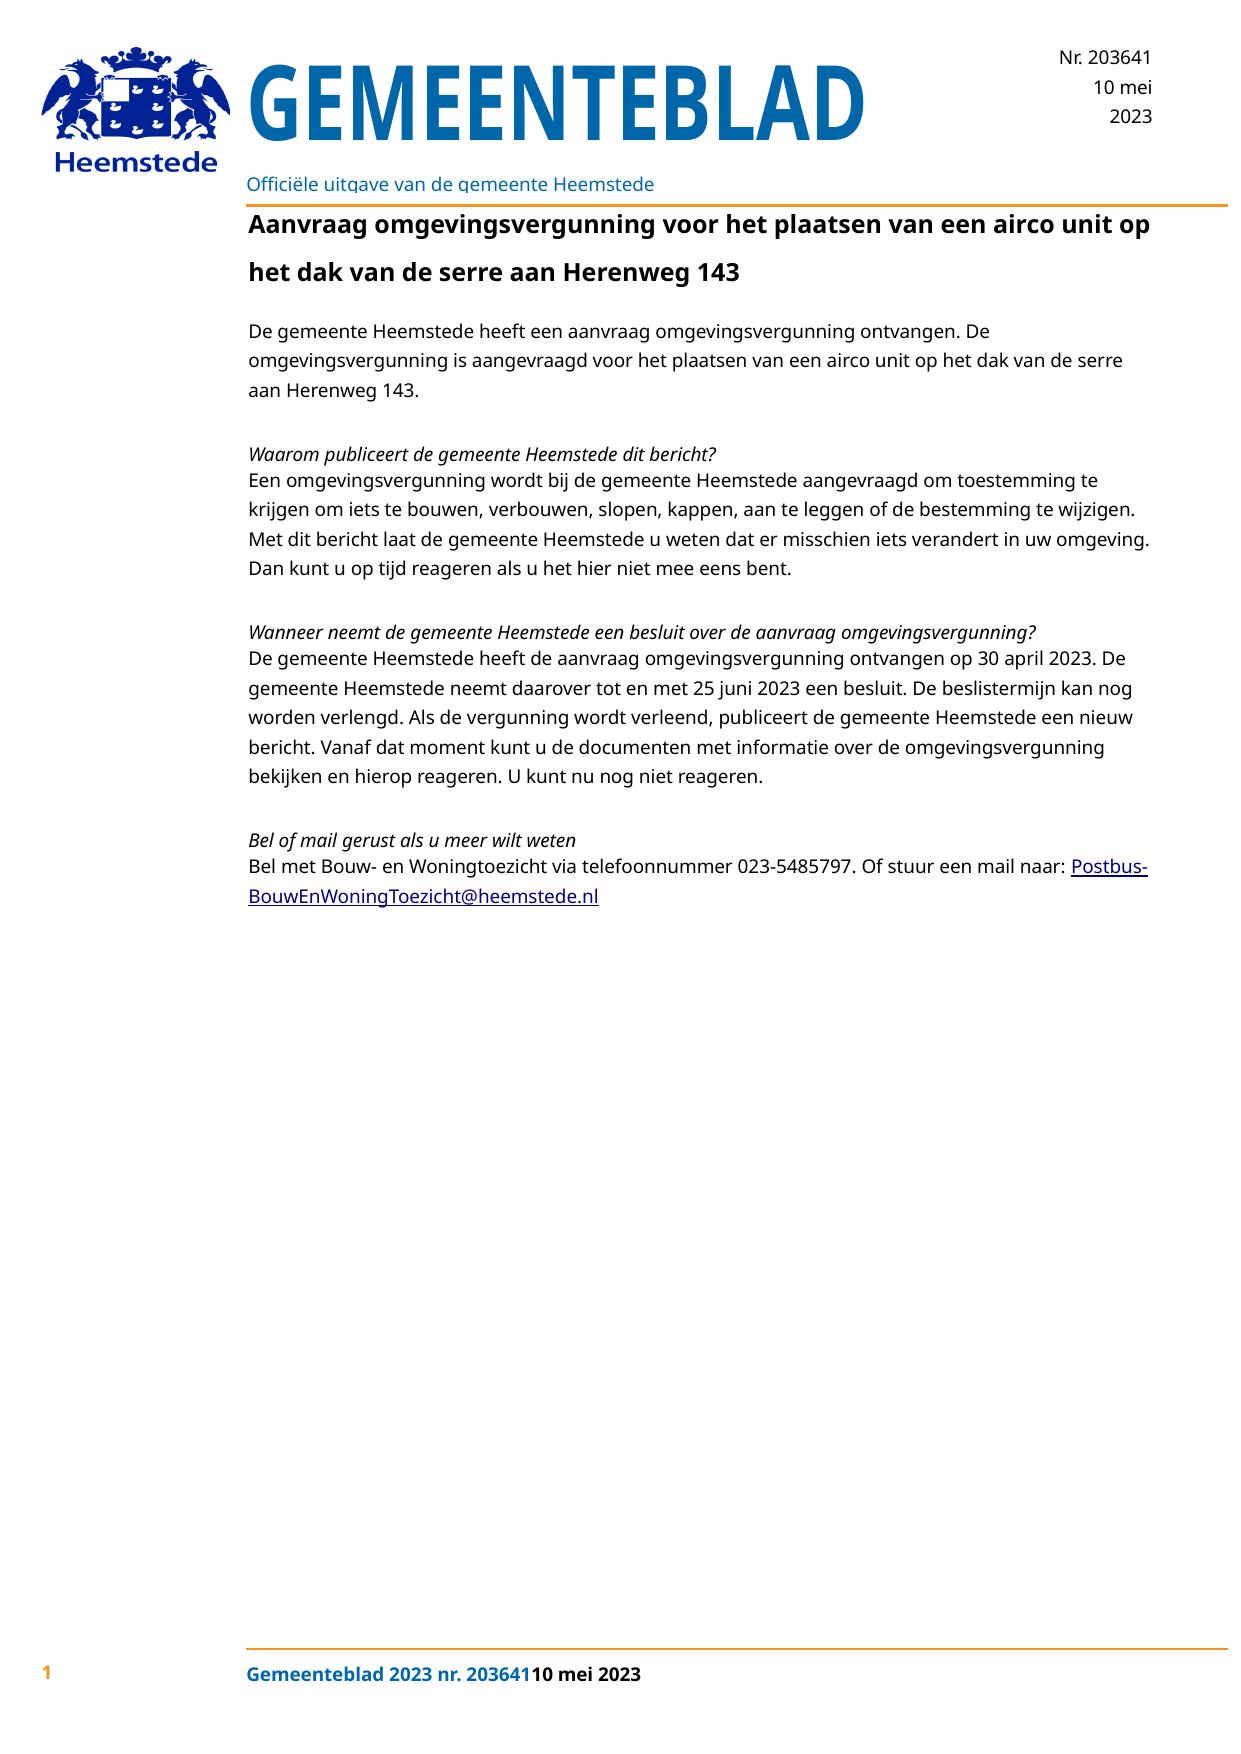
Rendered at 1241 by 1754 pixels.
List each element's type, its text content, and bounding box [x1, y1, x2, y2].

text Een omgevingsvergunning wordt bij de gemeente Heemstede aangevraagd om toestemming te krijgen om iets te bouwen, verbouwen, slopen, kappen, aan te leggen of de bestemming te wijzigen. Met dit bericht laat de gemeente Heemstede u weten dat er misschien iets verandert in uw omgeving. Dan kunt u op tijd reageren als u het hier niet mee eens bent. [248, 467, 1152, 581]
text Waarom publiceert de gemeente Heemstede dit bericht? [248, 441, 1152, 467]
text Bel met Bouw- en Woningtoezicht via telefoonnummer 023-5485797. Of stuur een mail naar: Postbus-BouwEnWoningToezicht@heemstede.nl [248, 853, 1152, 908]
picture [41, 47, 231, 172]
text Wanneer neemt de gemeente Heemstede een besluit over de aanvraag omgevingsvergunning? [248, 619, 1152, 645]
text Bel of mail gerust als u meer wilt weten [248, 827, 1152, 853]
text Aanvraag omgevingsvergunning voor het plaatsen van een airco unit op het dak van de serre aan Herenweg 143 [248, 207, 1152, 288]
text De gemeente Heemstede heeft een aanvraag omgevingsvergunning ontvangen. De omgevingsvergunning is aangevraagd voor het plaatsen van een airco unit op het dak van de serre aan Herenweg 143. [248, 318, 1152, 403]
text De gemeente Heemstede heeft de aanvraag omgevingsvergunning ontvangen op 30 april 2023. De gemeente Heemstede neemt daarover tot en met 25 juni 2023 een besluit. De beslistermijn kan nog worden verlengd. Als de vergunning wordt verleend, publiceert de gemeente Heemstede een nieuw bericht. Vanaf dat moment kunt u de documenten met informatie over de omgevingsvergunning bekijken en hierop reageren. U kunt nu nog niet reageren. [248, 645, 1152, 789]
